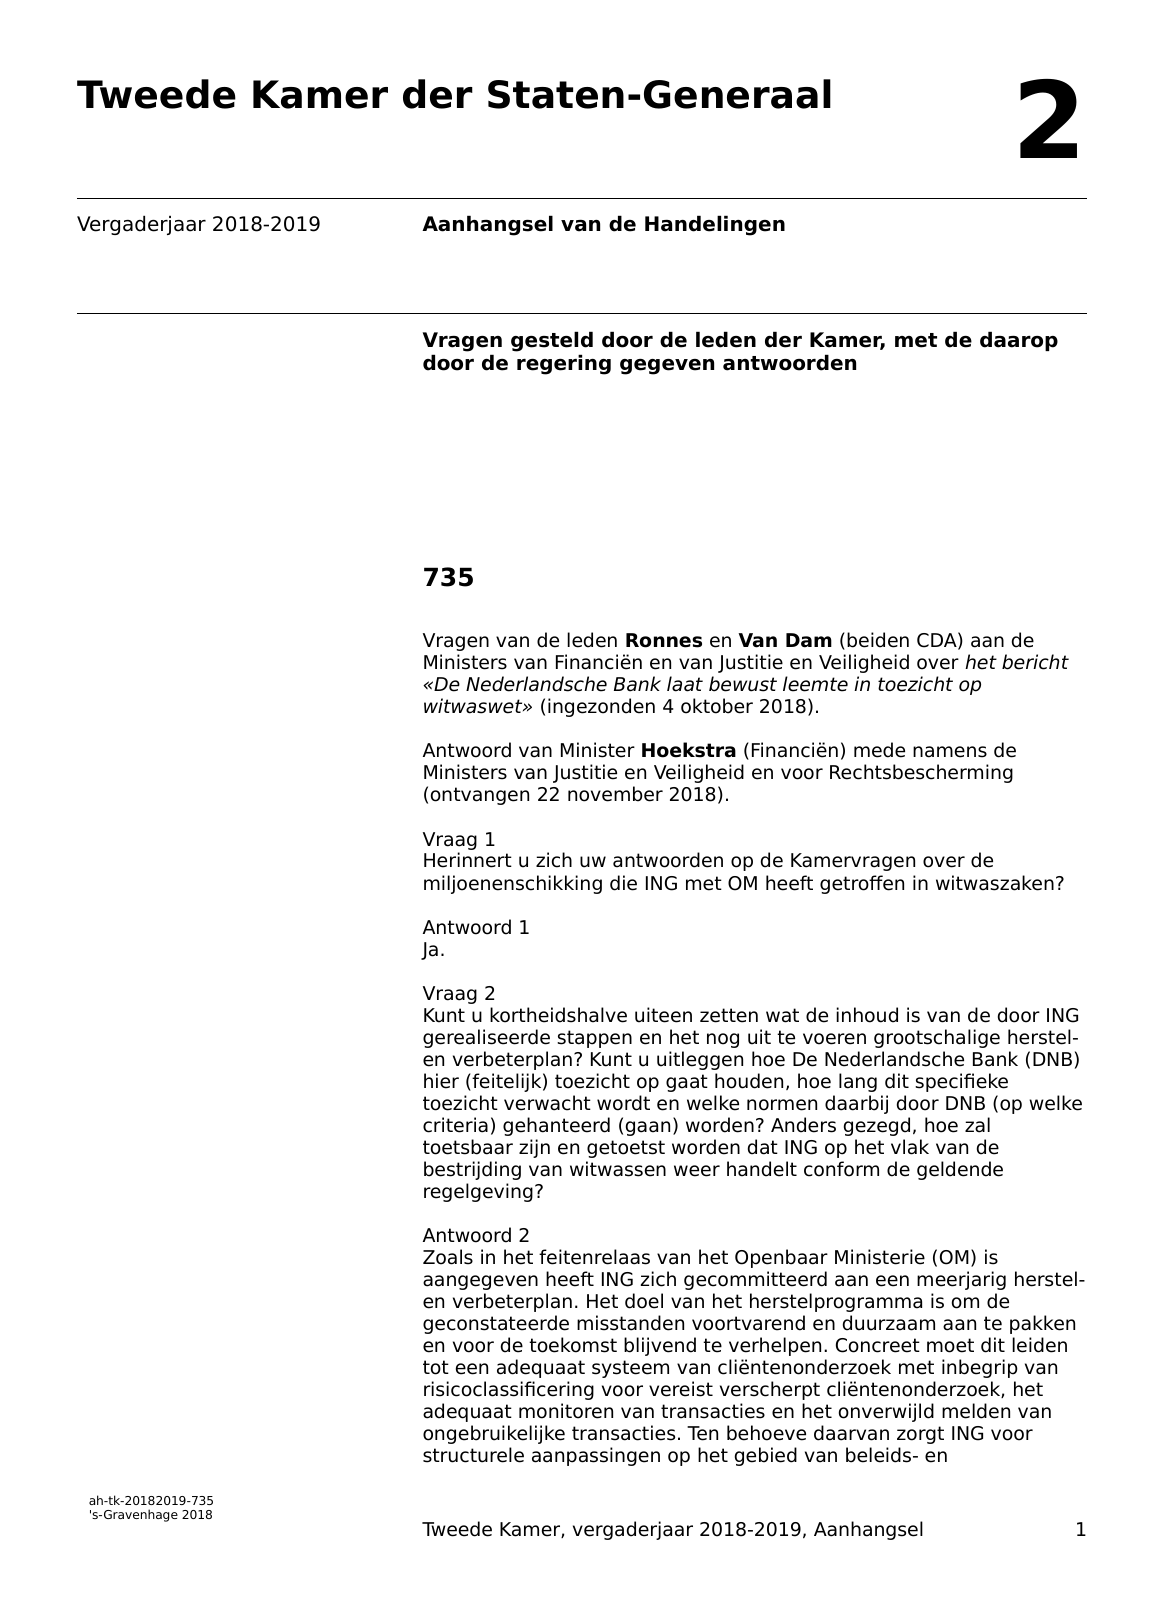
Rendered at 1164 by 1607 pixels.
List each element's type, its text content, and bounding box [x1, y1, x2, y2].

text Antwoord van Minister Hoekstra (Financiën) mede namens de Ministers van Justitie en Veiligheid en voor Rechtsbescherming (ontvangen 22 november 2018). [422, 740, 1087, 806]
text Vraag 2 [422, 983, 1087, 1005]
text 's-Gravenhage 2018 [88, 1508, 323, 1522]
table_cell Vragen gesteld door de leden der Kamer, met de daarop door de regering gegeven antwoorden [422, 314, 1087, 375]
text Zoals in het feitenrelaas van het Openbaar Ministerie (OM) is aangegeven heeft ING zich gecommitteerd aan een meerjarig herstel- en verbeterplan. Het doel van het herstelprogramma is om de geconstateerde misstanden voortvarend en duurzaam aan te pakken en voor de toekomst blijvend te verhelpen. Concreet moet dit leiden tot een adequaat systeem van cliëntenonderzoek met inbegrip van risicoclassificering voor vereist verscherpt cliëntenonderzoek, het adequaat monitoren van transacties en het onverwijld melden van ongebruikelijke transacties. Ten behoeve daarvan zorgt ING voor structurele aanpassingen op het gebied van beleids- en [422, 1247, 1087, 1466]
table_header Tweede Kamer der Staten-Generaal [77, 59, 886, 198]
table_cell [77, 314, 422, 375]
text Herinnert u zich uw antwoorden op de Kamervragen over de miljoenenschikking die ING met OM heeft getroffen in witwaszaken? [422, 850, 1087, 894]
text ah-tk-20182019-735 [88, 1494, 323, 1508]
text Vraag 1 [422, 828, 1087, 850]
text 735 [422, 563, 1087, 592]
text Antwoord 2 [422, 1225, 1087, 1247]
table_cell Aanhangsel van de Handelingen [422, 199, 1087, 313]
text Antwoord 1 [422, 917, 1087, 938]
text Vragen van de leden Ronnes en Van Dam (beiden CDA) aan de Ministers van Financiën en van Justitie en Veiligheid over het bericht «De Nederlandsche Bank laat bewust leemte in toezicht op witwaswet» (ingezonden 4 oktober 2018). [422, 630, 1087, 718]
table_cell Vergaderjaar 2018-2019 [77, 199, 422, 313]
table_header 2 [886, 59, 1087, 198]
text Ja. [422, 938, 1087, 961]
text Kunt u kortheidshalve uiteen zetten wat de inhoud is van de door ING gerealiseerde stappen en het nog uit te voeren grootschalige herstel- en verbeterplan? Kunt u uitleggen hoe De Nederlandsche Bank (DNB) hier (feitelijk) toezicht op gaat houden, hoe lang dit specifieke toezicht verwacht wordt en welke normen daarbij door DNB (op welke criteria) gehanteerd (gaan) worden? Anders gezegd, hoe zal toetsbaar zijn en getoetst worden dat ING op het vlak van de bestrijding van witwassen weer handelt conform de geldende regelgeving? [422, 1005, 1087, 1202]
